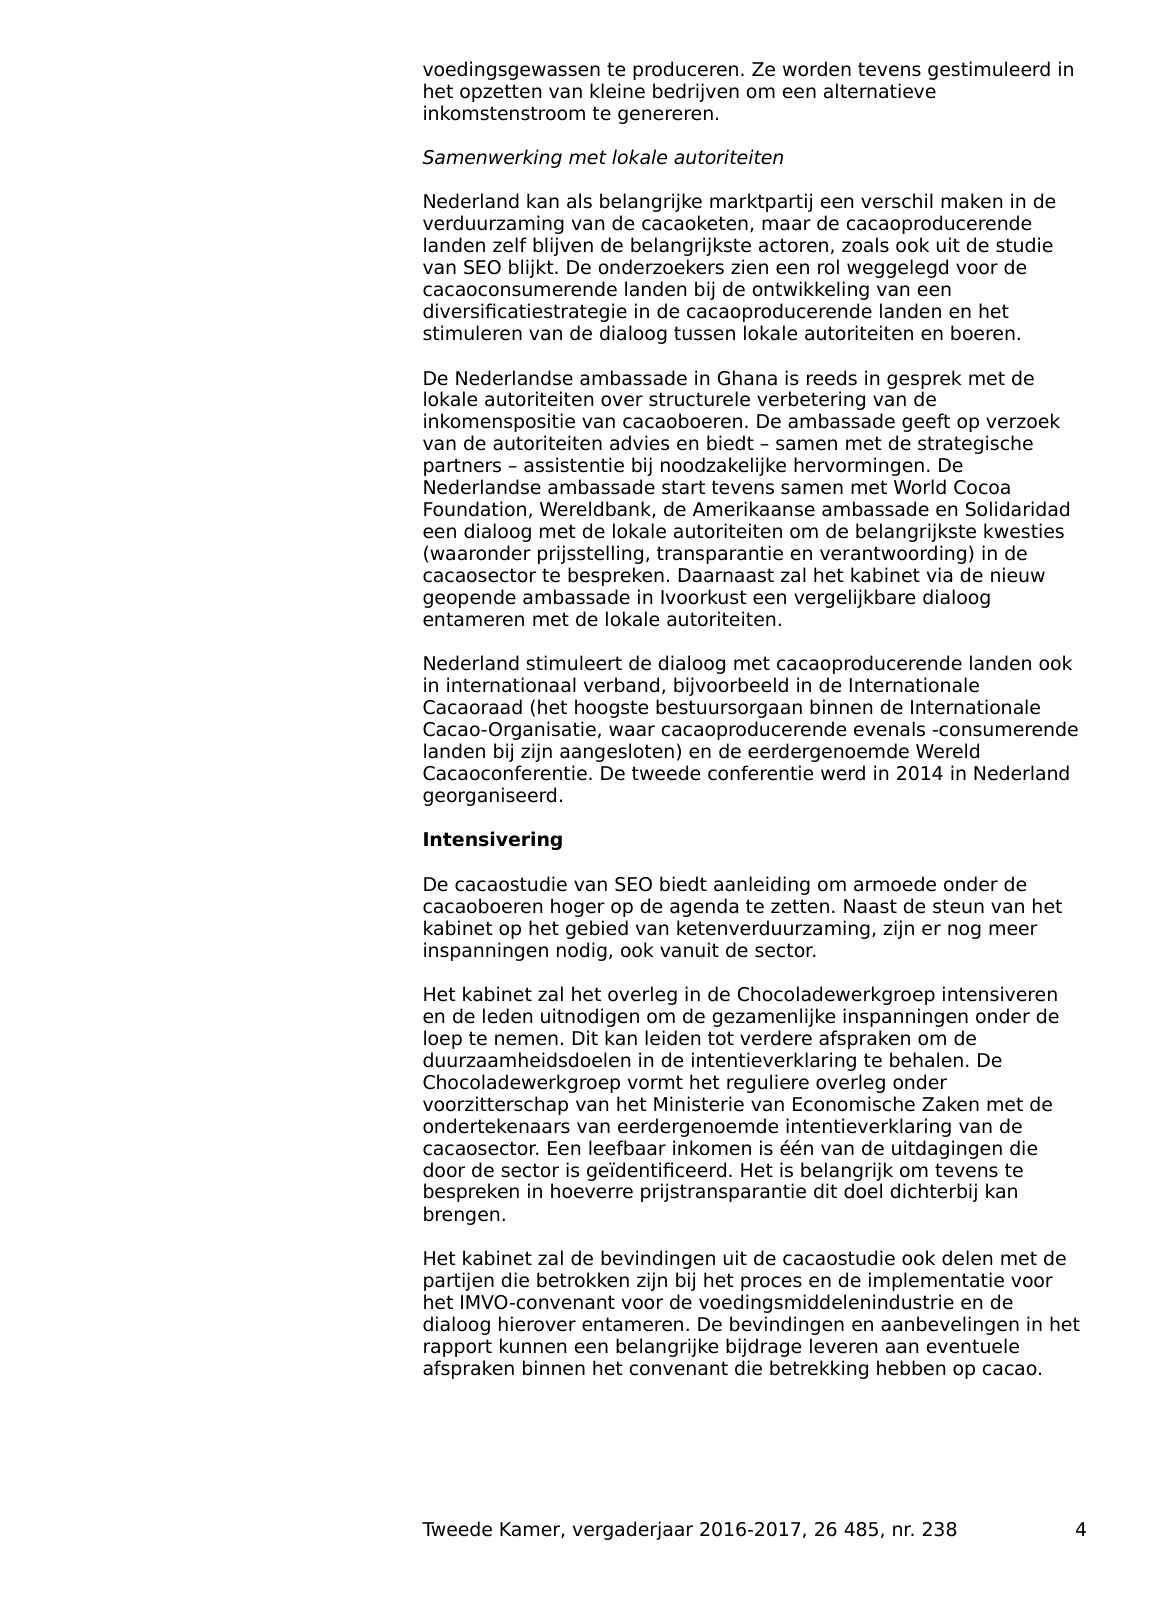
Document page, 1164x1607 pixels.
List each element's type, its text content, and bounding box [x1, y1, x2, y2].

text Nederland stimuleert de dialoog met cacaoproducerende landen ook in internationaal verband, bijvoorbeeld in de Internationale Cacaoraad (het hoogste bestuursorgaan binnen de Internationale Cacao-Organisatie, waar cacaoproducerende evenals -consumerende landen bij zijn aangesloten) en de eerdergenoemde Wereld Cacaoconferentie. De tweede conferentie werd in 2014 in Nederland georganiseerd. [422, 653, 1087, 807]
text De cacaostudie van SEO biedt aanleiding om armoede onder de cacaoboeren hoger op de agenda te zetten. Naast de steun van het kabinet op het gebied van ketenverduurzaming, zijn er nog meer inspanningen nodig, ook vanuit de sector. [422, 873, 1087, 961]
text Het kabinet zal het overleg in de Chocoladewerkgroep intensiveren en de leden uitnodigen om de gezamenlijke inspanningen onder de loep te nemen. Dit kan leiden tot verdere afspraken om de duurzaamheidsdoelen in de intentieverklaring te behalen. De Chocoladewerkgroep vormt het reguliere overleg onder voorzitterschap van het Ministerie van Economische Zaken met de ondertekenaars van eerdergenoemde intentieverklaring van de cacaosector. Een leefbaar inkomen is één van de uitdagingen die door de sector is geïdentificeerd. Het is belangrijk om tevens te bespreken in hoeverre prijstransparantie dit doel dichterbij kan brengen. [422, 984, 1087, 1225]
text Nederland kan als belangrijke marktpartij een verschil maken in de verduurzaming van de cacaoketen, maar de cacaoproducerende landen zelf blijven de belangrijkste actoren, zoals ook uit de studie van SEO blijkt. De onderzoekers zien een rol weggelegd voor de cacaoconsumerende landen bij de ontwikkeling van een diversificatiestrategie in de cacaoproducerende landen en het stimuleren van de dialoog tussen lokale autoriteiten en boeren. [422, 191, 1087, 345]
text De Nederlandse ambassade in Ghana is reeds in gesprek met de lokale autoriteiten over structurele verbetering van de inkomenspositie van cacaoboeren. De ambassade geeft op verzoek van de autoriteiten advies en biedt – samen met de strategische partners – assistentie bij noodzakelijke hervormingen. De Nederlandse ambassade start tevens samen met World Cocoa Foundation, Wereldbank, de Amerikaanse ambassade en Solidaridad een dialoog met de lokale autoriteiten om de belangrijkste kwesties (waaronder prijsstelling, transparantie en verantwoording) in de cacaosector te bespreken. Daarnaast zal het kabinet via de nieuw geopende ambassade in Ivoorkust een vergelijkbare dialoog entameren met de lokale autoriteiten. [422, 367, 1087, 631]
text voedingsgewassen te produceren. Ze worden tevens gestimuleerd in het opzetten van kleine bedrijven om een alternatieve inkomstenstroom te genereren. [422, 59, 1087, 125]
subtitle Intensivering [422, 829, 1087, 851]
text Het kabinet zal de bevindingen uit de cacaostudie ook delen met de partijen die betrokken zijn bij het proces en de implementatie voor het IMVO-convenant voor de voedingsmiddelenindustrie en de dialoog hierover entameren. De bevindingen en aanbevelingen in het rapport kunnen een belangrijke bijdrage leveren aan eventuele afspraken binnen het convenant die betrekking hebben op cacao. [422, 1248, 1087, 1379]
subtitle Samenwerking met lokale autoriteiten [422, 147, 1087, 169]
